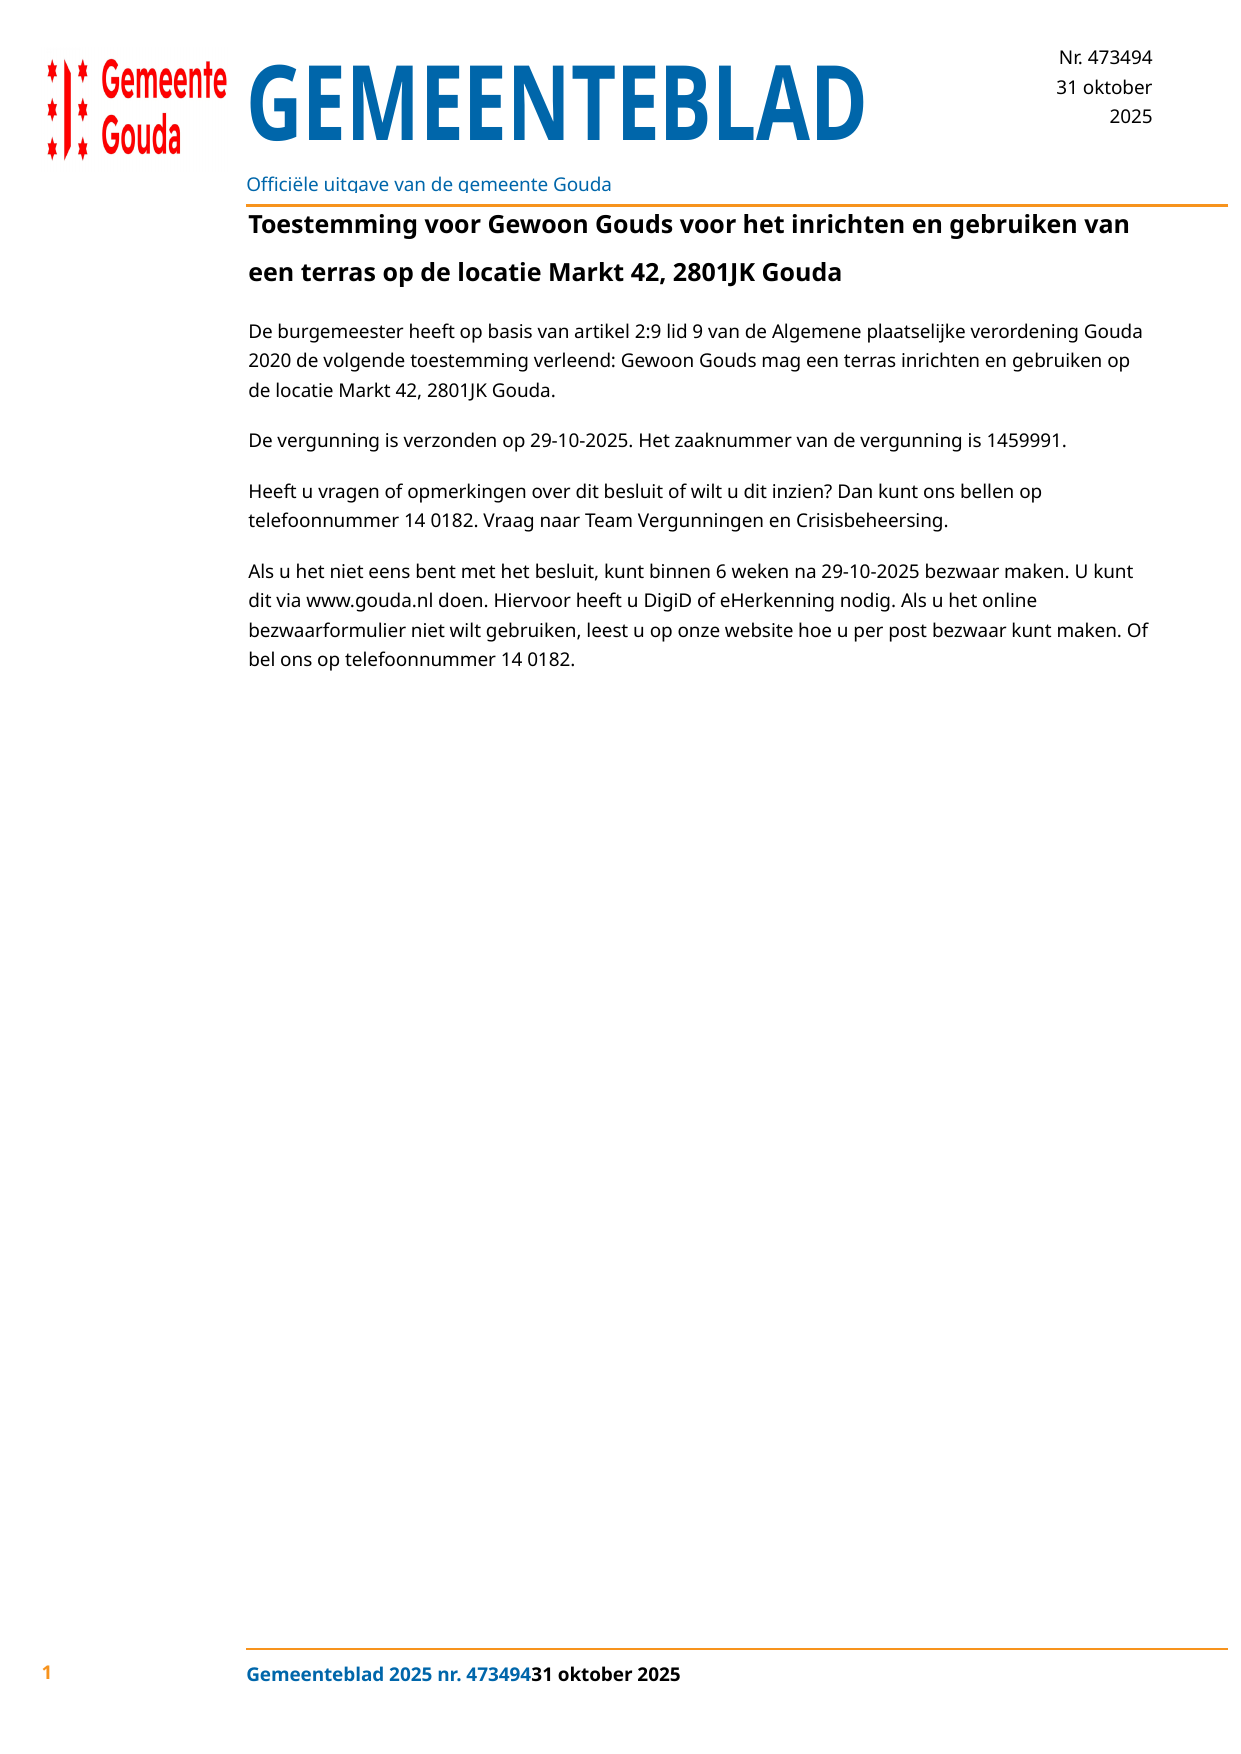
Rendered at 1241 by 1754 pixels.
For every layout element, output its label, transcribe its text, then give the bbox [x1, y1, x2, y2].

text Als u het niet eens bent met het besluit, kunt binnen 6 weken na 29-10-2025 bezwaar maken. U kunt dit via www.gouda.nl doen. Hiervoor heeft u DigiD of eHerkenning nodig. Als u het online bezwaarformulier niet wilt gebruiken, leest u op onze website hoe u per post bezwaar kunt maken. Of bel ons op telefoonnummer 14 0182. [248, 558, 1152, 672]
picture [41, 47, 231, 172]
text De vergunning is verzonden op 29-10-2025. Het zaaknummer van de vergunning is 1459991. [248, 427, 1152, 453]
text Heeft u vragen of opmerkingen over dit besluit of wilt u dit inzien? Dan kunt ons bellen op telefoonnummer 14 0182. Vraag naar Team Vergunningen en Crisisbeheersing. [248, 478, 1152, 533]
text Toestemming voor Gewoon Gouds voor het inrichten en gebruiken van een terras op de locatie Markt 42, 2801JK Gouda [248, 207, 1152, 288]
text De burgemeester heeft op basis van artikel 2:9 lid 9 van de Algemene plaatselijke verordening Gouda 2020 de volgende toestemming verleend: Gewoon Gouds mag een terras inrichten en gebruiken op de locatie Markt 42, 2801JK Gouda. [248, 318, 1152, 403]
